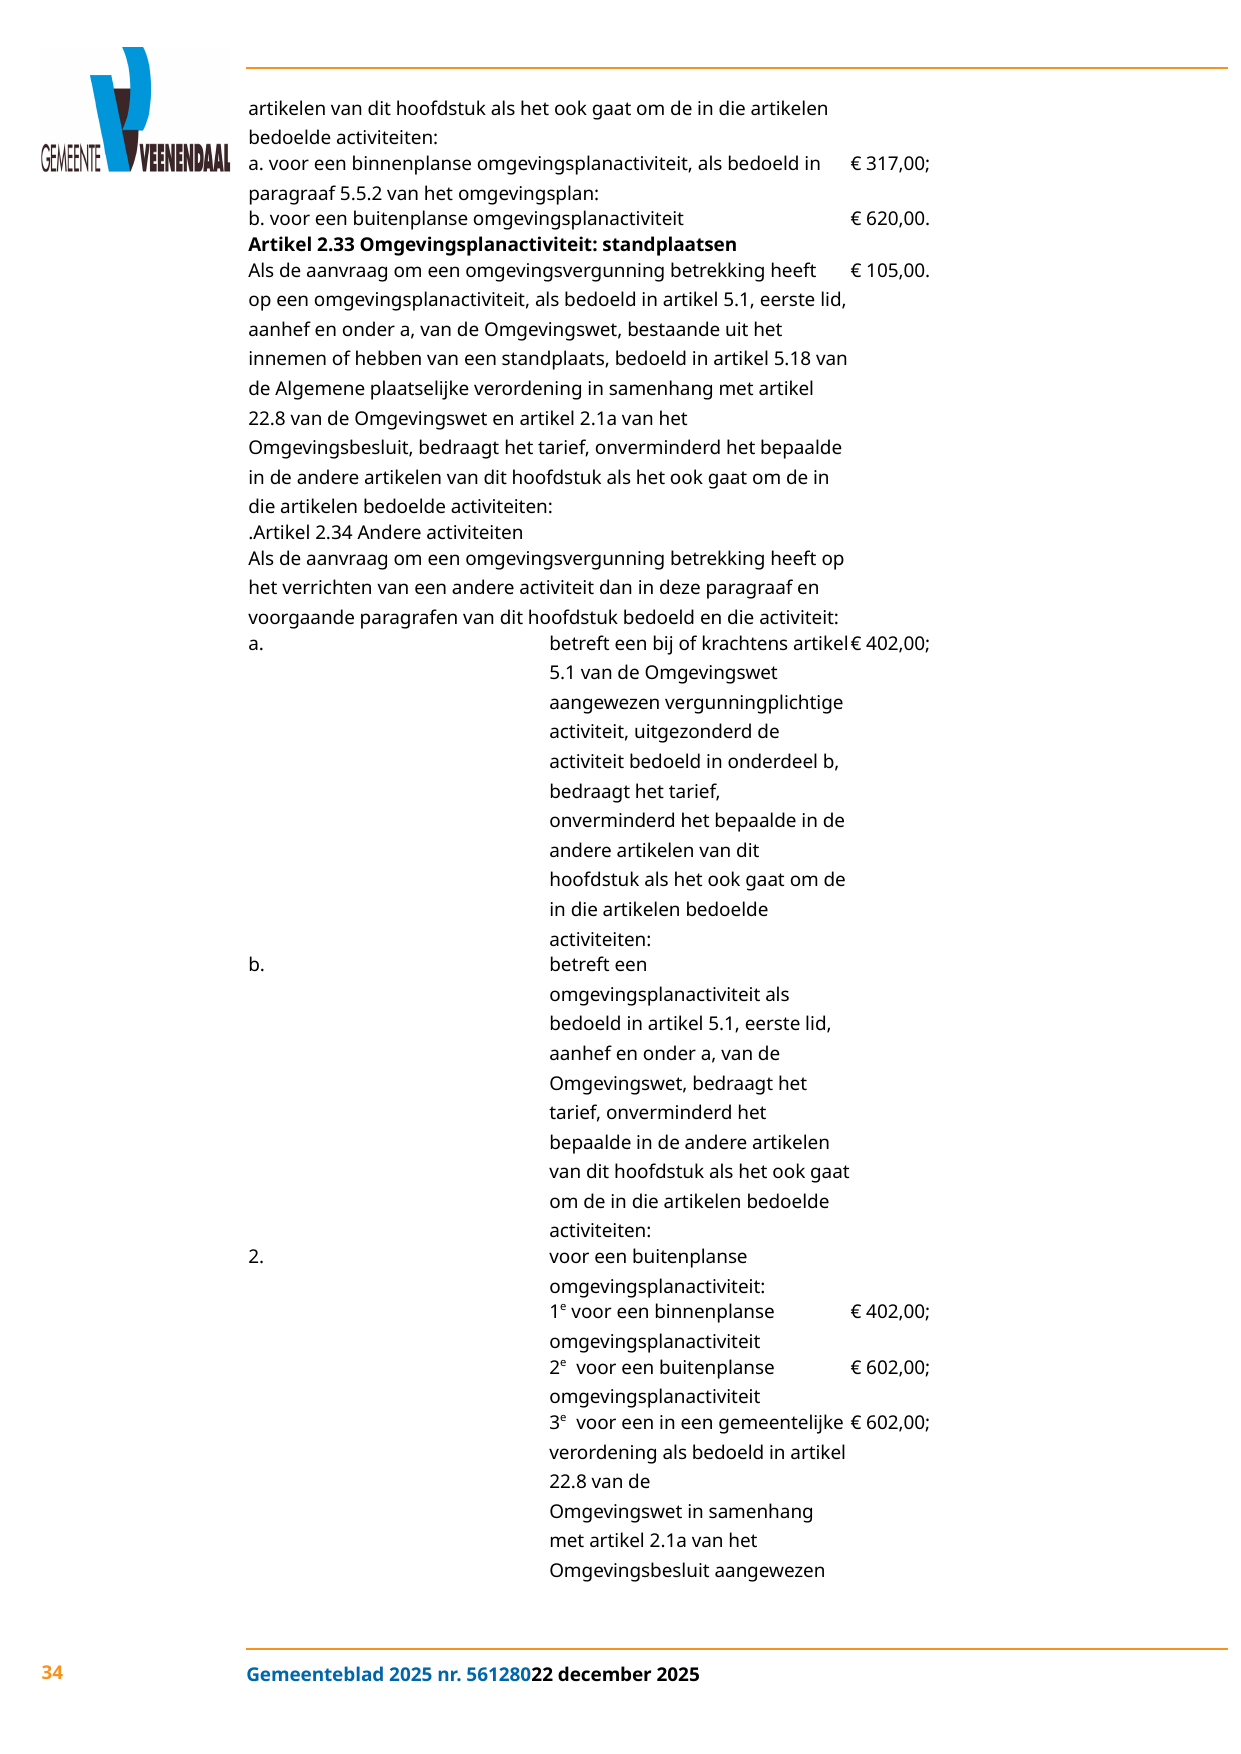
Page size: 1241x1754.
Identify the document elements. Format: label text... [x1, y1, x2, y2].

table_cell [850, 95, 1152, 150]
table_cell voor een buitenplanse omgevingsplanactiviteit: [549, 1244, 850, 1299]
table_cell 1e voor een binnenplanse omgevingsplanactiviteit [549, 1299, 850, 1354]
table_cell [850, 519, 1152, 545]
picture [123, 47, 231, 172]
table_cell 2. [248, 1244, 549, 1299]
table_cell 2e voor een buitenplanse omgevingsplanactiviteit [549, 1354, 850, 1409]
table_cell .Artikel 2.34 Andere activiteiten [248, 519, 850, 545]
table_cell Artikel 2.33 Omgevingsplanactiviteit: standplaatsen [248, 231, 850, 257]
table_cell a. [248, 630, 549, 951]
table_cell b. voor een buitenplanse omgevingsplanactiviteit [248, 205, 850, 231]
table_cell [850, 231, 1152, 257]
table_cell betreft een omgevingsplanactiviteit als bedoeld in artikel 5.1, eerste lid, aanhef en onder a, van de Omgevingswet, bedraagt het tarief, onverminderd het bepaalde in de andere artikelen van dit hoofdstuk als het ook gaat om de in die artikelen bedoelde activiteiten: [549, 951, 850, 1243]
table_cell [850, 951, 1152, 1243]
table_cell € 105,00. [850, 257, 1152, 519]
table_cell € 402,00; [850, 630, 1152, 951]
table_cell € 402,00; [850, 1299, 1152, 1354]
table_cell € 602,00; [850, 1409, 1152, 1583]
table_cell [248, 1354, 549, 1409]
table_cell Als de aanvraag om een omgevingsvergunning betrekking heeft op een omgevingsplanactiviteit, als bedoeld in artikel 5.1, eerste lid, aanhef en onder a, van de Omgevingswet, bestaande uit het innemen of hebben van een standplaats, bedoeld in artikel 5.18 van de Algemene plaatselijke verordening in samenhang met artikel 22.8 van de Omgevingswet en artikel 2.1a van het Omgevingsbesluit, bedraagt het tarief, onverminderd het bepaalde in de andere artikelen van dit hoofdstuk als het ook gaat om de in die artikelen bedoelde activiteiten: [248, 257, 850, 519]
table_cell € 317,00; [850, 150, 1152, 205]
table_cell betreft een bij of krachtens artikel 5.1 van de Omgevingswet aangewezen vergunningplichtige activiteit, uitgezonderd de activiteit bedoeld in onderdeel b, bedraagt het tarief, onverminderd het bepaalde in de andere artikelen van dit hoofdstuk als het ook gaat om de in die artikelen bedoelde activiteiten: [549, 630, 850, 951]
table_cell [248, 1299, 549, 1354]
table_cell a. voor een binnenplanse omgevingsplanactiviteit, als bedoeld in paragraaf 5.5.2 van het omgevingsplan: [248, 150, 850, 205]
table_cell Als de aanvraag om een omgevingsvergunning betrekking heeft op het verrichten van een andere activiteit dan in deze paragraaf en voorgaande paragrafen van dit hoofdstuk bedoeld en die activiteit: [248, 545, 850, 630]
table_cell [850, 545, 1152, 630]
table_cell [248, 1409, 549, 1583]
table_cell 3e voor een in een gemeentelijke verordening als bedoeld in artikel 22.8 van de Omgevingswet in samenhang met artikel 2.1a van het Omgevingsbesluit aangewezen [549, 1409, 850, 1583]
table_cell € 602,00; [850, 1354, 1152, 1409]
table_cell b. [248, 951, 549, 1243]
picture [41, 47, 130, 172]
table_cell artikelen van dit hoofdstuk als het ook gaat om de in die artikelen bedoelde activiteiten: [248, 95, 850, 150]
table_cell [850, 1244, 1152, 1299]
table_cell € 620,00. [850, 205, 1152, 231]
